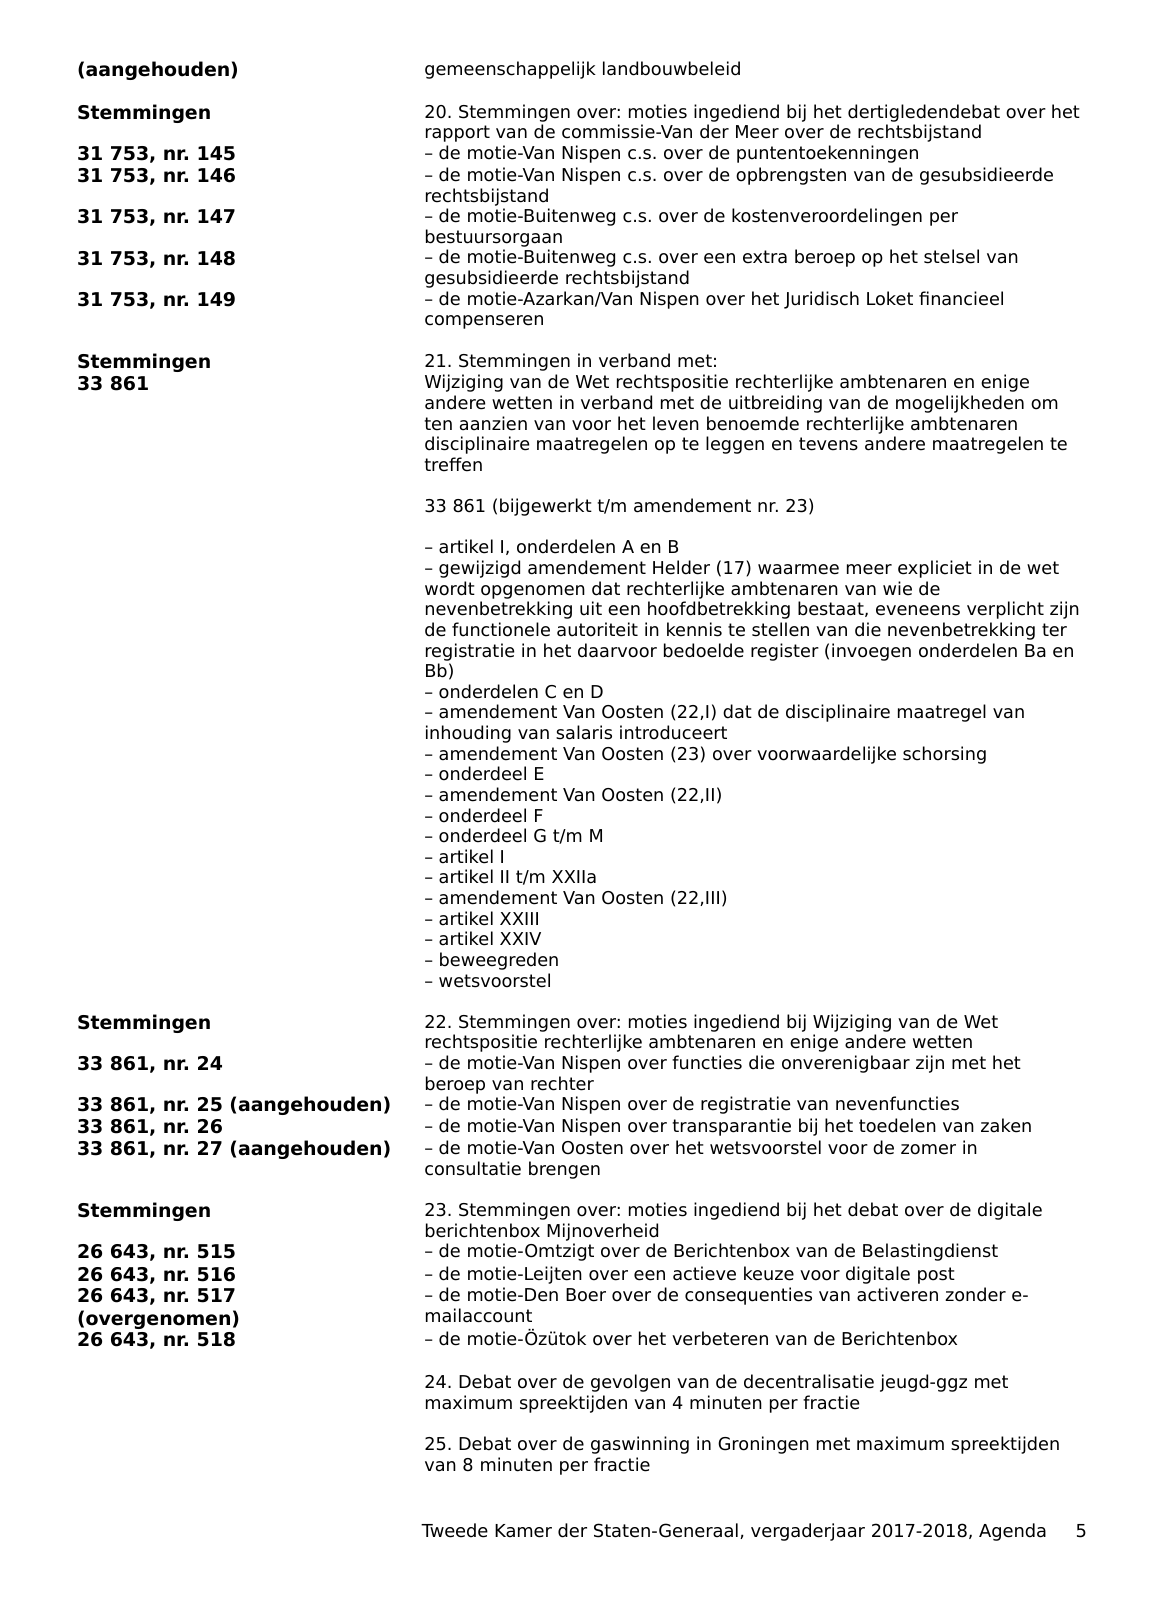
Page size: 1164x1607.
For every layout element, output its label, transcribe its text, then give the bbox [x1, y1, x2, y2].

table_cell Stemmingen [77, 1012, 401, 1053]
table_cell [401, 373, 418, 476]
table_cell – wetsvoorstel [418, 971, 1087, 991]
table_cell [77, 744, 401, 764]
table_cell [401, 826, 418, 847]
table_cell [77, 826, 401, 847]
table_cell [77, 785, 401, 806]
table_cell – onderdeel E [418, 764, 1087, 785]
table_cell – de motie-Den Boer over de consequenties van activeren zonder e-mailaccount [418, 1285, 1087, 1329]
table_cell – de motie-Van Nispen c.s. over de opbrengsten van de gesubsidieerde rechtsbijstand [418, 165, 1087, 206]
table_cell [77, 538, 401, 558]
table_cell – de motie-Van Oosten over het wetsvoorstel voor de zomer in consultatie brengen [418, 1138, 1087, 1179]
table_cell [418, 1351, 1087, 1372]
table_cell [77, 81, 401, 102]
table_cell 33 861, nr. 25 (aangehouden) [77, 1094, 401, 1116]
table_cell [77, 517, 401, 537]
table_cell [401, 206, 418, 247]
table_cell – de motie-Van Nispen over de registratie van nevenfuncties [418, 1094, 1087, 1116]
table_cell [401, 143, 418, 165]
table_cell [401, 806, 418, 826]
table_cell [401, 868, 418, 888]
table_cell – artikel I [418, 847, 1087, 867]
table_cell [77, 868, 401, 888]
table_cell [401, 59, 418, 81]
table_cell 26 643, nr. 515 [77, 1241, 401, 1263]
table_cell – onderdeel F [418, 806, 1087, 826]
table_cell [401, 1264, 418, 1285]
table_cell [77, 950, 401, 971]
table_cell [77, 909, 401, 929]
table_cell [418, 517, 1087, 537]
table_cell [401, 289, 418, 330]
table_cell [418, 991, 1087, 1012]
table_cell – gewijzigd amendement Helder (17) waarmee meer expliciet in de wet wordt opgenomen dat rechterlijke ambtenaren van wie de nevenbetrekking uit een hoofdbetrekking bestaat, eveneens verplicht zijn de functionele autoriteit in kennis te stellen van die nevenbetrekking ter registratie in het daarvoor bedoelde register (invoegen onderdelen Ba en Bb) [418, 558, 1087, 682]
table_cell – de motie-Özütok over het verbeteren van de Berichtenbox [418, 1329, 1087, 1351]
table_cell [401, 1434, 418, 1475]
table_cell [401, 248, 418, 289]
table_cell [401, 538, 418, 558]
table_cell [401, 1116, 418, 1138]
table_cell 25. Debat over de gaswinning in Groningen met maximum spreektijden van 8 minuten per fractie [418, 1434, 1087, 1475]
table_cell – de motie-Buitenweg c.s. over de kostenveroordelingen per bestuursorgaan [418, 206, 1087, 247]
table_cell – artikel II t/m XXIIa [418, 868, 1087, 888]
table_cell [401, 682, 418, 702]
table_cell [418, 1180, 1087, 1200]
table_cell 23. Stemmingen over: moties ingediend bij het debat over de digitale berichtenbox Mijnoverheid [418, 1200, 1087, 1241]
table_cell – beweegreden [418, 950, 1087, 971]
table_cell [77, 929, 401, 950]
table_cell 31 753, nr. 149 [77, 289, 401, 330]
table_cell [77, 764, 401, 785]
table_cell – amendement Van Oosten (23) over voorwaardelijke schorsing [418, 744, 1087, 764]
table_cell – de motie-Van Nispen over functies die onverenigbaar zijn met het beroep van rechter [418, 1053, 1087, 1094]
table_cell – onderdelen C en D [418, 682, 1087, 702]
table_cell [401, 81, 418, 102]
table_cell [77, 888, 401, 909]
table_cell [401, 785, 418, 806]
table_cell [401, 351, 418, 372]
table_cell 33 861 (bijgewerkt t/m amendement nr. 23) [418, 496, 1087, 517]
table_cell [418, 1413, 1087, 1434]
table_cell [401, 703, 418, 744]
table_cell [401, 929, 418, 950]
table_cell [401, 950, 418, 971]
table_cell [401, 102, 418, 143]
table_cell Stemmingen [77, 351, 401, 372]
table_cell Wijziging van de Wet rechtspositie rechterlijke ambtenaren en enige andere wetten in verband met de uitbreiding van de mogelijkheden om ten aanzien van voor het leven benoemde rechterlijke ambtenaren disciplinaire maatregelen op te leggen en tevens andere maatregelen te treffen [418, 373, 1087, 476]
table_cell [401, 330, 418, 351]
table_cell (aangehouden) [77, 59, 401, 81]
table_cell 33 861, nr. 26 [77, 1116, 401, 1138]
table_cell 21. Stemmingen in verband met: [418, 351, 1087, 372]
table_cell [418, 81, 1087, 102]
table_cell gemeenschappelijk landbouwbeleid [418, 59, 1087, 81]
table_cell [401, 847, 418, 867]
table_cell [77, 330, 401, 351]
table_cell [401, 1329, 418, 1351]
table_cell [418, 330, 1087, 351]
table_cell [401, 888, 418, 909]
table_cell – artikel XXIV [418, 929, 1087, 950]
table_cell – onderdeel G t/m M [418, 826, 1087, 847]
table_cell [401, 496, 418, 517]
table_cell [401, 476, 418, 496]
table_cell [401, 1372, 418, 1413]
table_cell – amendement Van Oosten (22,II) [418, 785, 1087, 806]
table_cell 31 753, nr. 146 [77, 165, 401, 206]
table_cell – artikel XXIII [418, 909, 1087, 929]
table_cell – de motie-Van Nispen c.s. over de puntentoekenningen [418, 143, 1087, 165]
table_cell 31 753, nr. 145 [77, 143, 401, 165]
table_cell [77, 847, 401, 867]
table_cell [401, 1351, 418, 1372]
table_cell [401, 971, 418, 991]
table_cell 26 643, nr. 518 [77, 1329, 401, 1351]
table_cell [77, 496, 401, 517]
table_cell 33 861 [77, 373, 401, 476]
table_cell [77, 991, 401, 1012]
table_cell [77, 1351, 401, 1372]
table_cell [401, 1138, 418, 1179]
table_cell 33 861, nr. 24 [77, 1053, 401, 1094]
table_cell [77, 1372, 401, 1413]
table_cell [77, 558, 401, 682]
table_cell 33 861, nr. 27 (aangehouden) [77, 1138, 401, 1179]
table_cell [401, 517, 418, 537]
table_cell Stemmingen [77, 1200, 401, 1241]
table_cell [401, 165, 418, 206]
table_cell 26 643, nr. 516 [77, 1264, 401, 1285]
table_cell – de motie-Omtzigt over de Berichtenbox van de Belastingdienst [418, 1241, 1087, 1263]
table_cell – de motie-Azarkan/Van Nispen over het Juridisch Loket financieel compenseren [418, 289, 1087, 330]
table_cell [77, 1434, 401, 1475]
table_cell [401, 1012, 418, 1053]
table_cell [401, 1285, 418, 1329]
table_cell 31 753, nr. 147 [77, 206, 401, 247]
table_cell – de motie-Van Nispen over transparantie bij het toedelen van zaken [418, 1116, 1087, 1138]
table_cell [77, 806, 401, 826]
table_cell [401, 991, 418, 1012]
table_cell – amendement Van Oosten (22,I) dat de disciplinaire maatregel van inhouding van salaris introduceert [418, 703, 1087, 744]
table_cell [77, 971, 401, 991]
table_cell [77, 476, 401, 496]
table_cell Stemmingen [77, 102, 401, 143]
table_cell [401, 1053, 418, 1094]
table_cell [77, 703, 401, 744]
table_cell [77, 1413, 401, 1434]
table_cell [401, 1180, 418, 1200]
table_cell – artikel I, onderdelen A en B [418, 538, 1087, 558]
table_cell [401, 1413, 418, 1434]
table_cell – de motie-Leijten over een actieve keuze voor digitale post [418, 1264, 1087, 1285]
table_cell 20. Stemmingen over: moties ingediend bij het dertigledendebat over het rapport van de commissie-Van der Meer over de rechtsbijstand [418, 102, 1087, 143]
table_cell [77, 682, 401, 702]
table_cell 26 643, nr. 517 (overgenomen) [77, 1285, 401, 1329]
table_cell [77, 1180, 401, 1200]
table_cell 24. Debat over de gevolgen van de decentralisatie jeugd-ggz met maximum spreektijden van 4 minuten per fractie [418, 1372, 1087, 1413]
table_cell [401, 1094, 418, 1116]
table_cell [401, 744, 418, 764]
table_cell – amendement Van Oosten (22,III) [418, 888, 1087, 909]
table_cell [401, 764, 418, 785]
table_cell [401, 1241, 418, 1263]
table_cell – de motie-Buitenweg c.s. over een extra beroep op het stelsel van gesubsidieerde rechtsbijstand [418, 248, 1087, 289]
table_cell [401, 558, 418, 682]
table_cell [401, 909, 418, 929]
table_cell 31 753, nr. 148 [77, 248, 401, 289]
table_cell 22. Stemmingen over: moties ingediend bij Wijziging van de Wet rechtspositie rechterlijke ambtenaren en enige andere wetten [418, 1012, 1087, 1053]
table_cell [401, 1200, 418, 1241]
table_cell [418, 476, 1087, 496]
